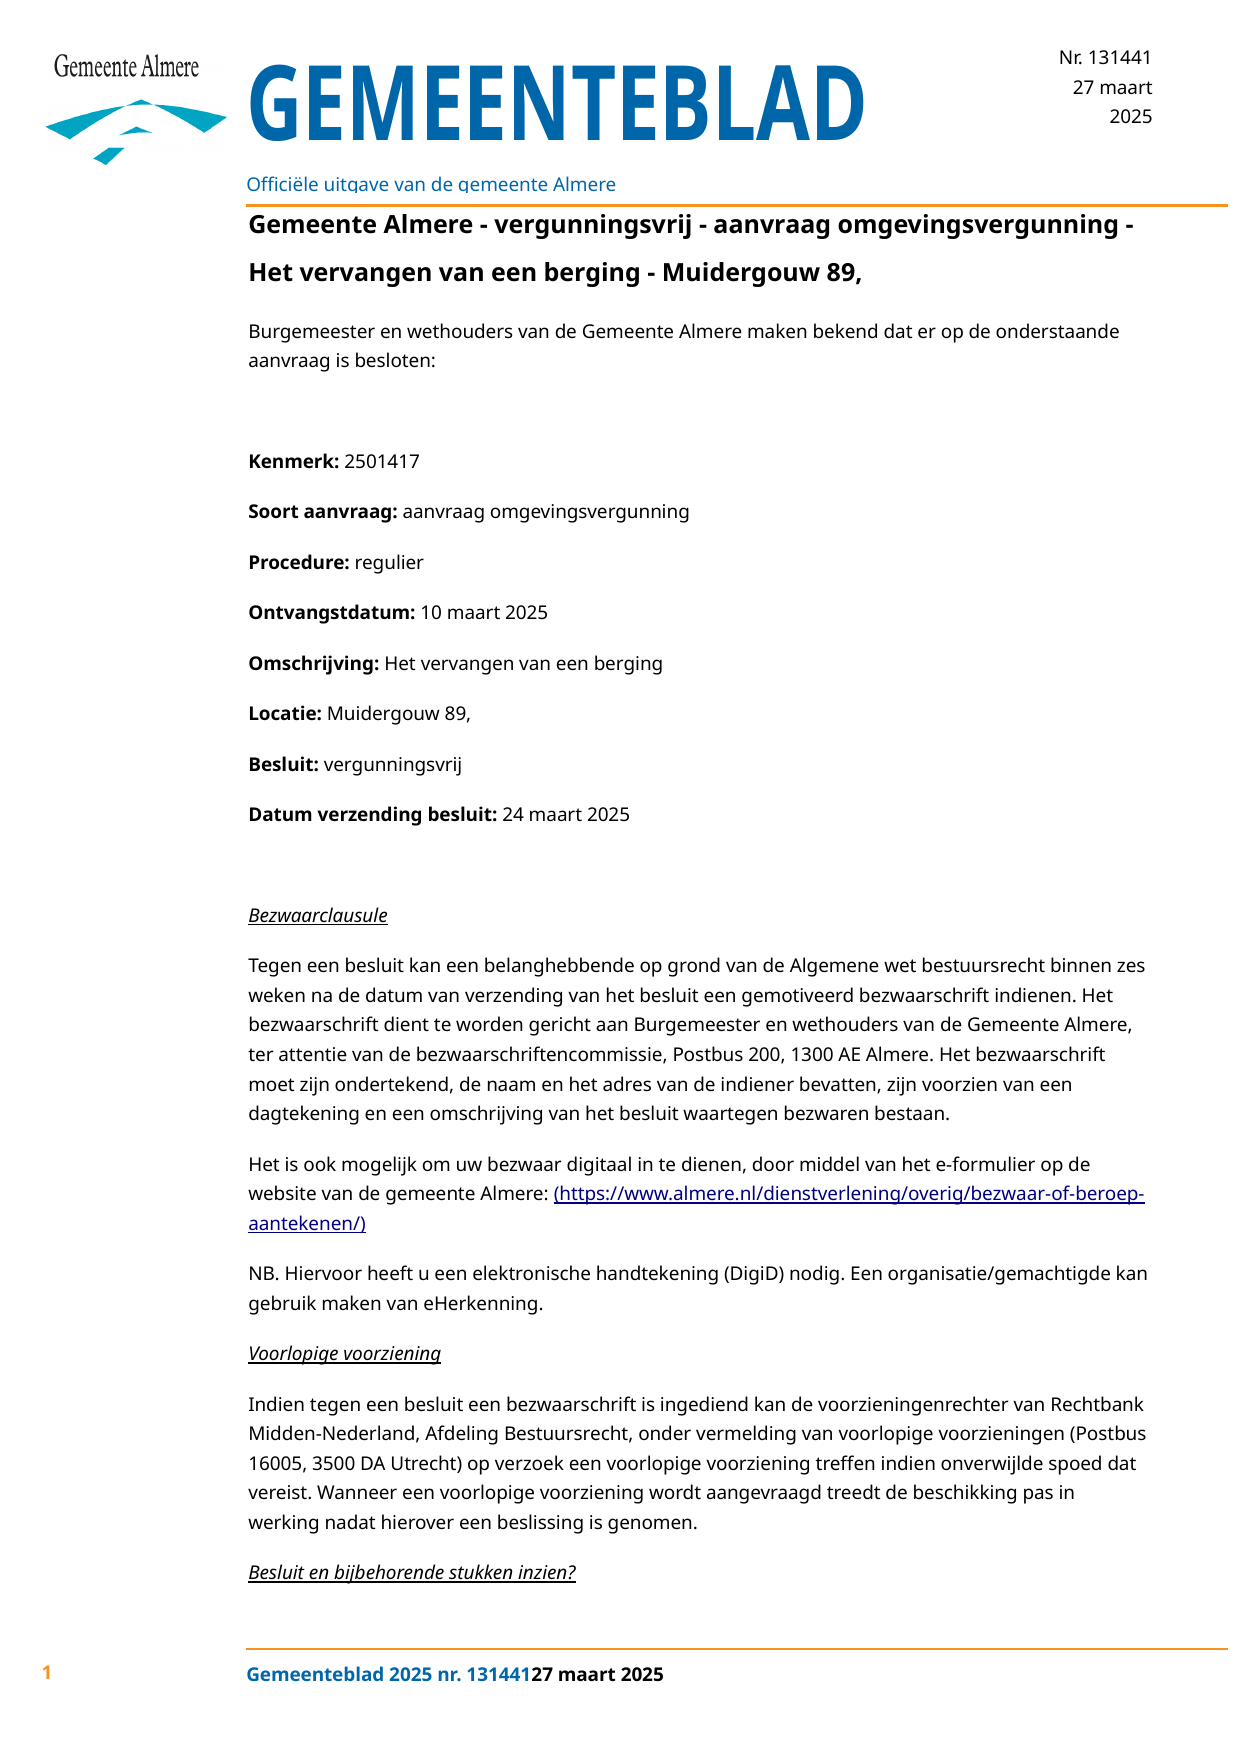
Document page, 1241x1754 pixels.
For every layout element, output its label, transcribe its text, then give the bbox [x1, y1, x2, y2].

text NB. Hiervoor heeft u een elektronische handtekening (DigiD) nodig. Een organisatie/gemachtigde kan gebruik maken van eHerkenning. [248, 1260, 1152, 1316]
text Indien tegen een besluit een bezwaarschrift is ingediend kan de voorzieningenrechter van Rechtbank Midden-Nederland, Afdeling Bestuursrecht, onder vermelding van voorlopige voorzieningen (Postbus 16005, 3500 DA Utrecht) op verzoek een voorlopige voorziening treffen indien onverwijlde spoed dat vereist. Wanneer een voorlopige voorziening wordt aangevraagd treedt de beschikking pas in werking nadat hierover een beslissing is genomen. [248, 1391, 1152, 1535]
text Bezwaarclausule [248, 902, 1152, 928]
text Het is ook mogelijk om uw bezwaar digitaal in te dienen, door middel van het e-formulier op de website van de gemeente Almere: (https://www.almere.nl/dienstverlening/overig/bezwaar-of-beroep-aantekenen/) [248, 1151, 1152, 1236]
text Locatie: Muidergouw 89, [248, 700, 1152, 726]
text Voorlopige voorziening [248, 1340, 1152, 1366]
text Ontvangstdatum: 10 maart 2025 [248, 599, 1152, 625]
text Procedure: regulier [248, 549, 1152, 575]
text Datum verzending besluit: 24 maart 2025 [248, 801, 1152, 827]
text Kenmerk: 2501417 [248, 448, 1152, 474]
text Omschrijving: Het vervangen van een berging [248, 650, 1152, 676]
text Gemeente Almere - vergunningsvrij - aanvraag omgevingsvergunning - Het vervangen van een berging - Muidergouw 89, [248, 207, 1152, 288]
picture [41, 47, 231, 172]
text Burgemeester en wethouders van de Gemeente Almere maken bekend dat er op de onderstaande aanvraag is besloten: [248, 318, 1152, 373]
text Besluit: vergunningsvrij [248, 751, 1152, 777]
text Soort aanvraag: aanvraag omgevingsvergunning [248, 499, 1152, 524]
text Tegen een besluit kan een belanghebbende op grond van de Algemene wet bestuursrecht binnen zes weken na de datum van verzending van het besluit een gemotiveerd bezwaarschrift indienen. Het bezwaarschrift dient te worden gericht aan Burgemeester en wethouders van de Gemeente Almere, ter attentie van de bezwaarschriftencommissie, Postbus 200, 1300 AE Almere. Het bezwaarschrift moet zijn ondertekend, de naam en het adres van de indiener bevatten, zijn voorzien van een dagtekening en een omschrijving van het besluit waartegen bezwaren bestaan. [248, 952, 1152, 1126]
text Besluit en bijbehorende stukken inzien? [248, 1559, 1152, 1585]
